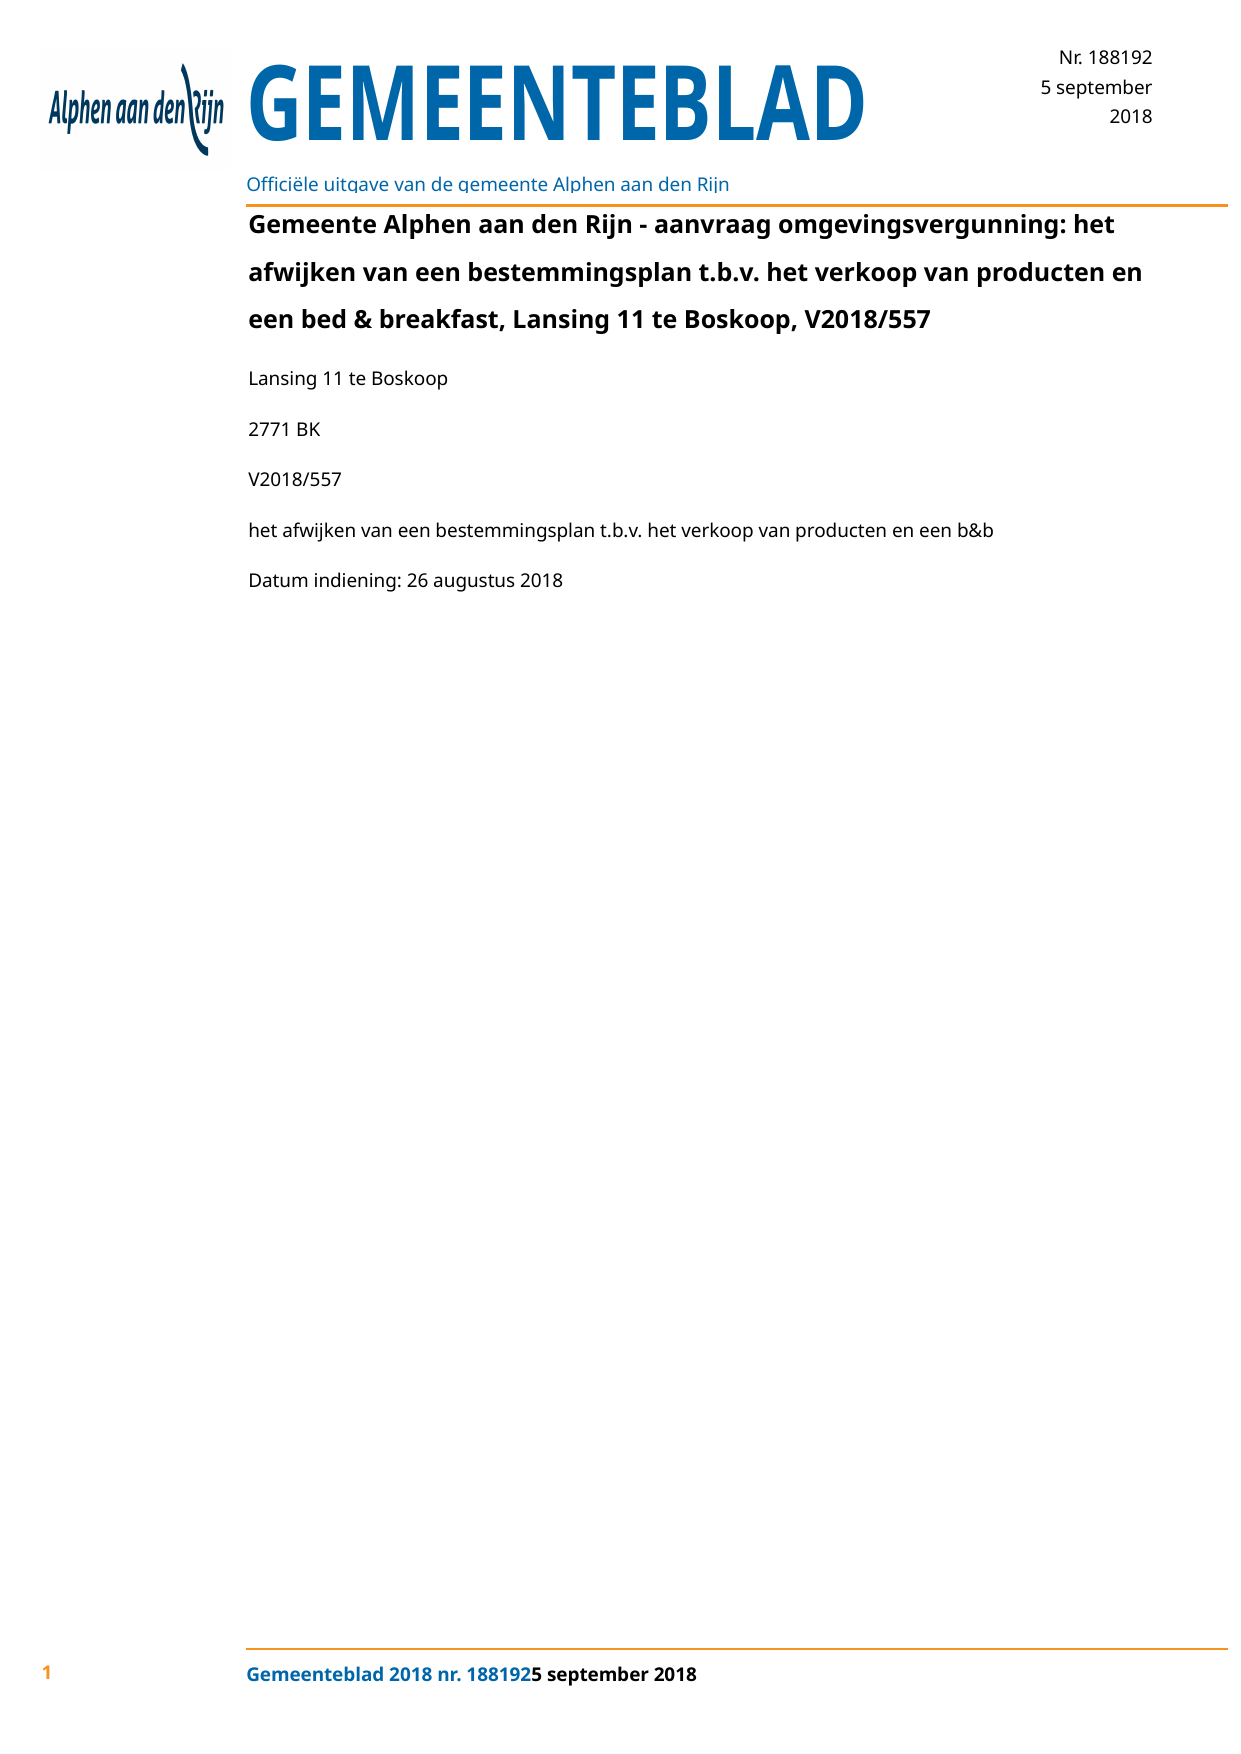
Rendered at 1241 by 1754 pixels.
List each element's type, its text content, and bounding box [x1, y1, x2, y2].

text Lansing 11 te Boskoop [248, 366, 1152, 391]
text Gemeente Alphen aan den Rijn - aanvraag omgevingsvergunning: het afwijken van een bestemmingsplan t.b.v. het verkoop van producten en een bed & breakfast, Lansing 11 te Boskoop, V2018/557 [248, 207, 1152, 336]
text 2771 BK [248, 416, 1152, 442]
text het afwijken van een bestemmingsplan t.b.v. het verkoop van producten en een b&b [248, 517, 1152, 542]
text V2018/557 [248, 466, 1152, 492]
text Datum indiening: 26 augustus 2018 [248, 567, 1152, 593]
picture [41, 47, 231, 172]
